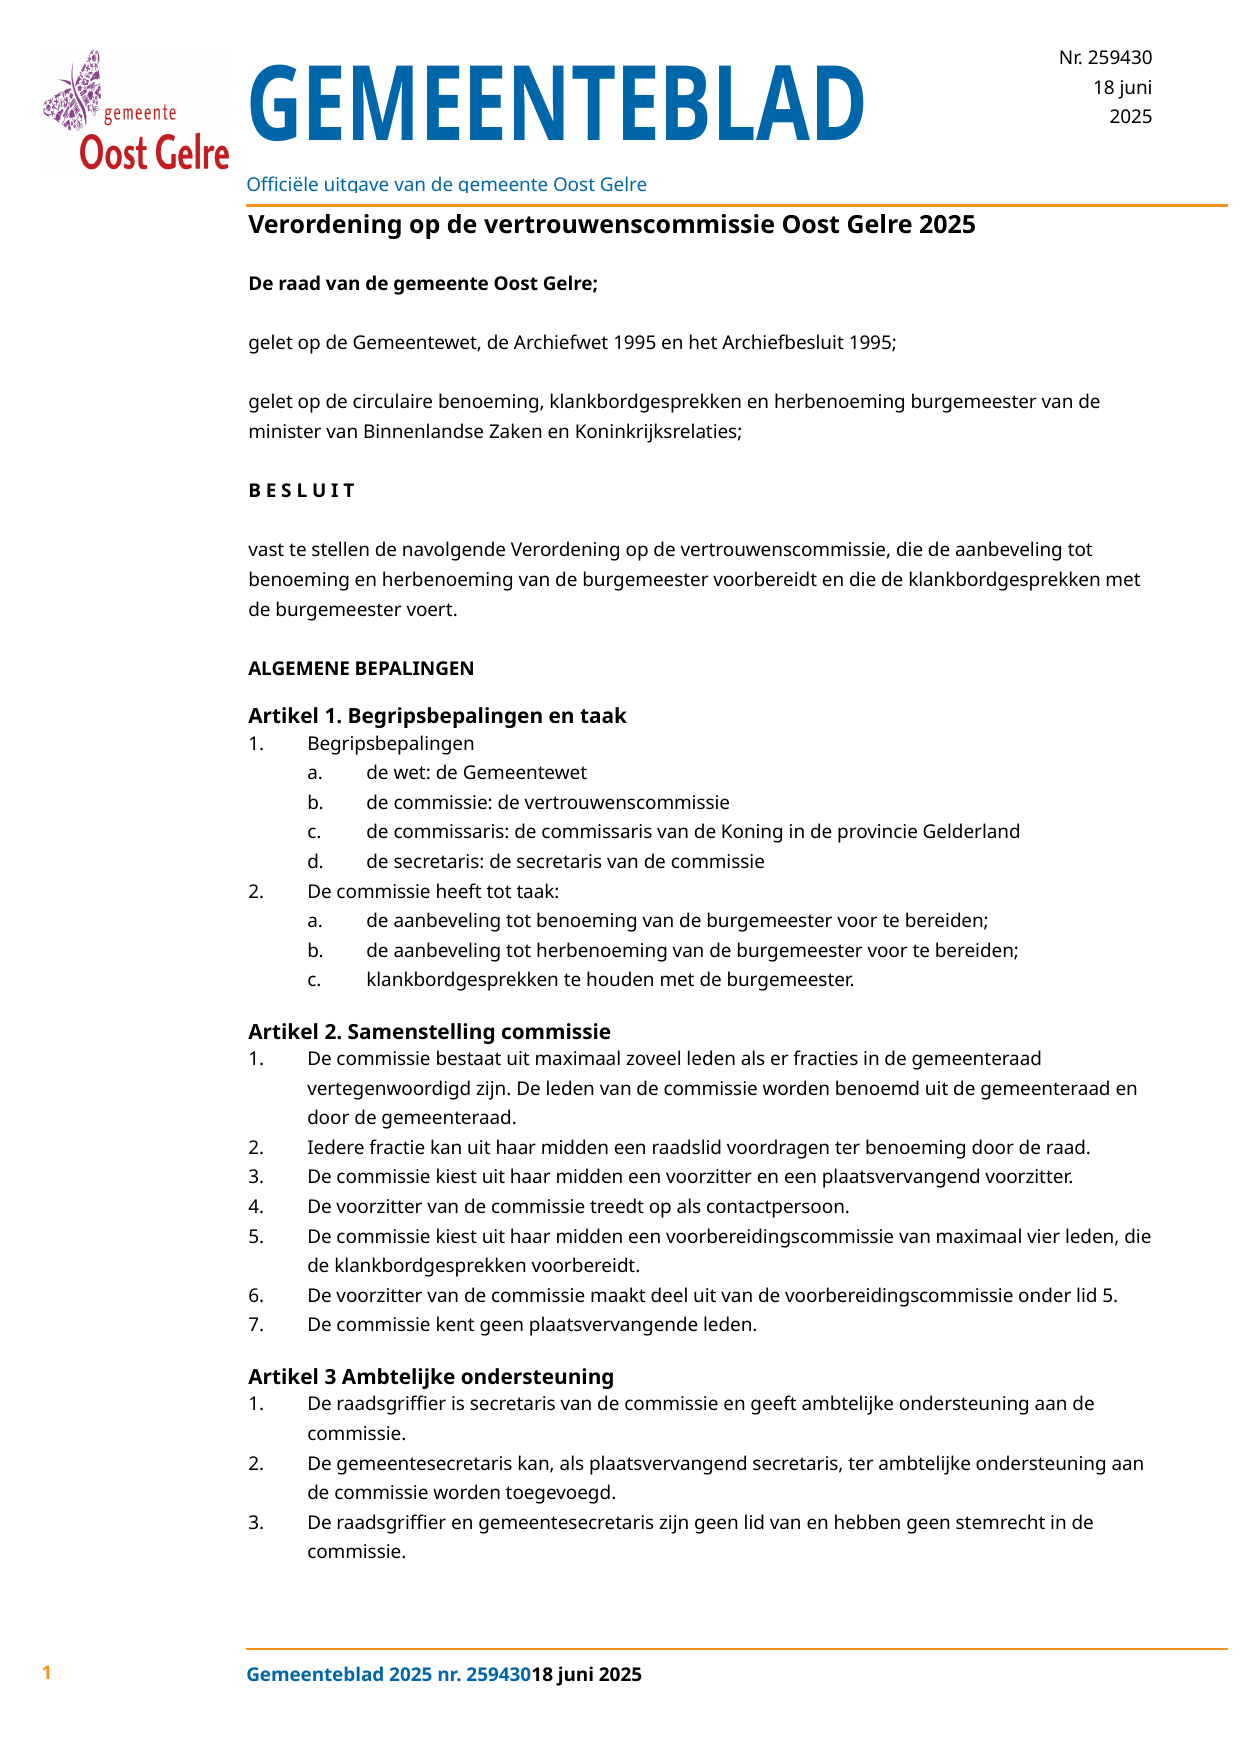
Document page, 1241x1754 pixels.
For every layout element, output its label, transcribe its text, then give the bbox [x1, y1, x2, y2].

list de wet: de Gemeentewet [307, 759, 1152, 785]
list De commissie bestaat uit maximaal zoveel leden als er fracties in de gemeenteraad vertegenwoordigd zijn. De leden van de commissie worden benoemd uit de gemeenteraad en door de gemeenteraad. [248, 1045, 1152, 1130]
list De raadsgriffier en gemeentesecretaris zijn geen lid van en hebben geen stemrecht in de commissie. [248, 1509, 1152, 1564]
list De commissie kiest uit haar midden een voorbereidingscommissie van maximaal vier leden, die de klankbordgesprekken voorbereidt. [248, 1223, 1152, 1278]
list De commissie kiest uit haar midden een voorzitter en een plaatsvervangend voorzitter. [248, 1164, 1152, 1189]
list Iedere fractie kan uit haar midden een raadslid voordragen ter benoeming door de raad. [248, 1134, 1152, 1160]
list de aanbeveling tot herbenoeming van de burgemeester voor te bereiden; [307, 937, 1152, 963]
list de commissaris: de commissaris van de Koning in de provincie Gelderland [307, 819, 1152, 844]
picture [41, 47, 231, 172]
list De commissie kent geen plaatsvervangende leden. [248, 1312, 1152, 1337]
list De raadsgriffier is secretaris van de commissie en geeft ambtelijke ondersteuning aan de commissie. [248, 1391, 1152, 1446]
text gelet op de Gemeentewet, de Archiefwet 1995 en het Archiefbesluit 1995; [248, 329, 1152, 355]
text B E S L U I T [248, 477, 1152, 503]
text vast te stellen de navolgende Verordening op de vertrouwenscommissie, die de aanbeveling tot benoeming en herbenoeming van de burgemeester voorbereidt en die de klankbordgesprekken met de burgemeester voert. [248, 537, 1152, 621]
text De raad van de gemeente Oost Gelre; [248, 270, 1152, 296]
text Artikel 3 Ambtelijke ondersteuning [248, 1362, 1152, 1391]
text Artikel 1. Begripsbepalingen en taak [248, 701, 1152, 730]
text Verordening op de vertrouwenscommissie Oost Gelre 2025 [248, 207, 1152, 241]
list de commissie: de vertrouwenscommissie [307, 789, 1152, 815]
list de aanbeveling tot benoeming van de burgemeester voor te bereiden; [307, 907, 1152, 933]
list de secretaris: de secretaris van de commissie [307, 848, 1152, 874]
list De gemeentesecretaris kan, als plaatsvervangend secretaris, ter ambtelijke ondersteuning aan de commissie worden toegevoegd. [248, 1450, 1152, 1505]
list De commissie heeft tot taak: [248, 878, 1152, 903]
text ALGEMENE BEPALINGEN [248, 655, 1152, 681]
text gelet op de circulaire benoeming, klankbordgesprekken en herbenoeming burgemeester van de minister van Binnenlandse Zaken en Koninkrijksrelaties; [248, 389, 1152, 444]
list De voorzitter van de commissie maakt deel uit van de voorbereidingscommissie onder lid 5. [248, 1282, 1152, 1308]
list De voorzitter van de commissie treedt op als contactpersoon. [248, 1193, 1152, 1219]
list klankbordgesprekken te houden met de burgemeester. [307, 967, 1152, 992]
text Artikel 2. Samenstelling commissie [248, 1017, 1152, 1045]
list Begripsbepalingen [248, 730, 1152, 756]
